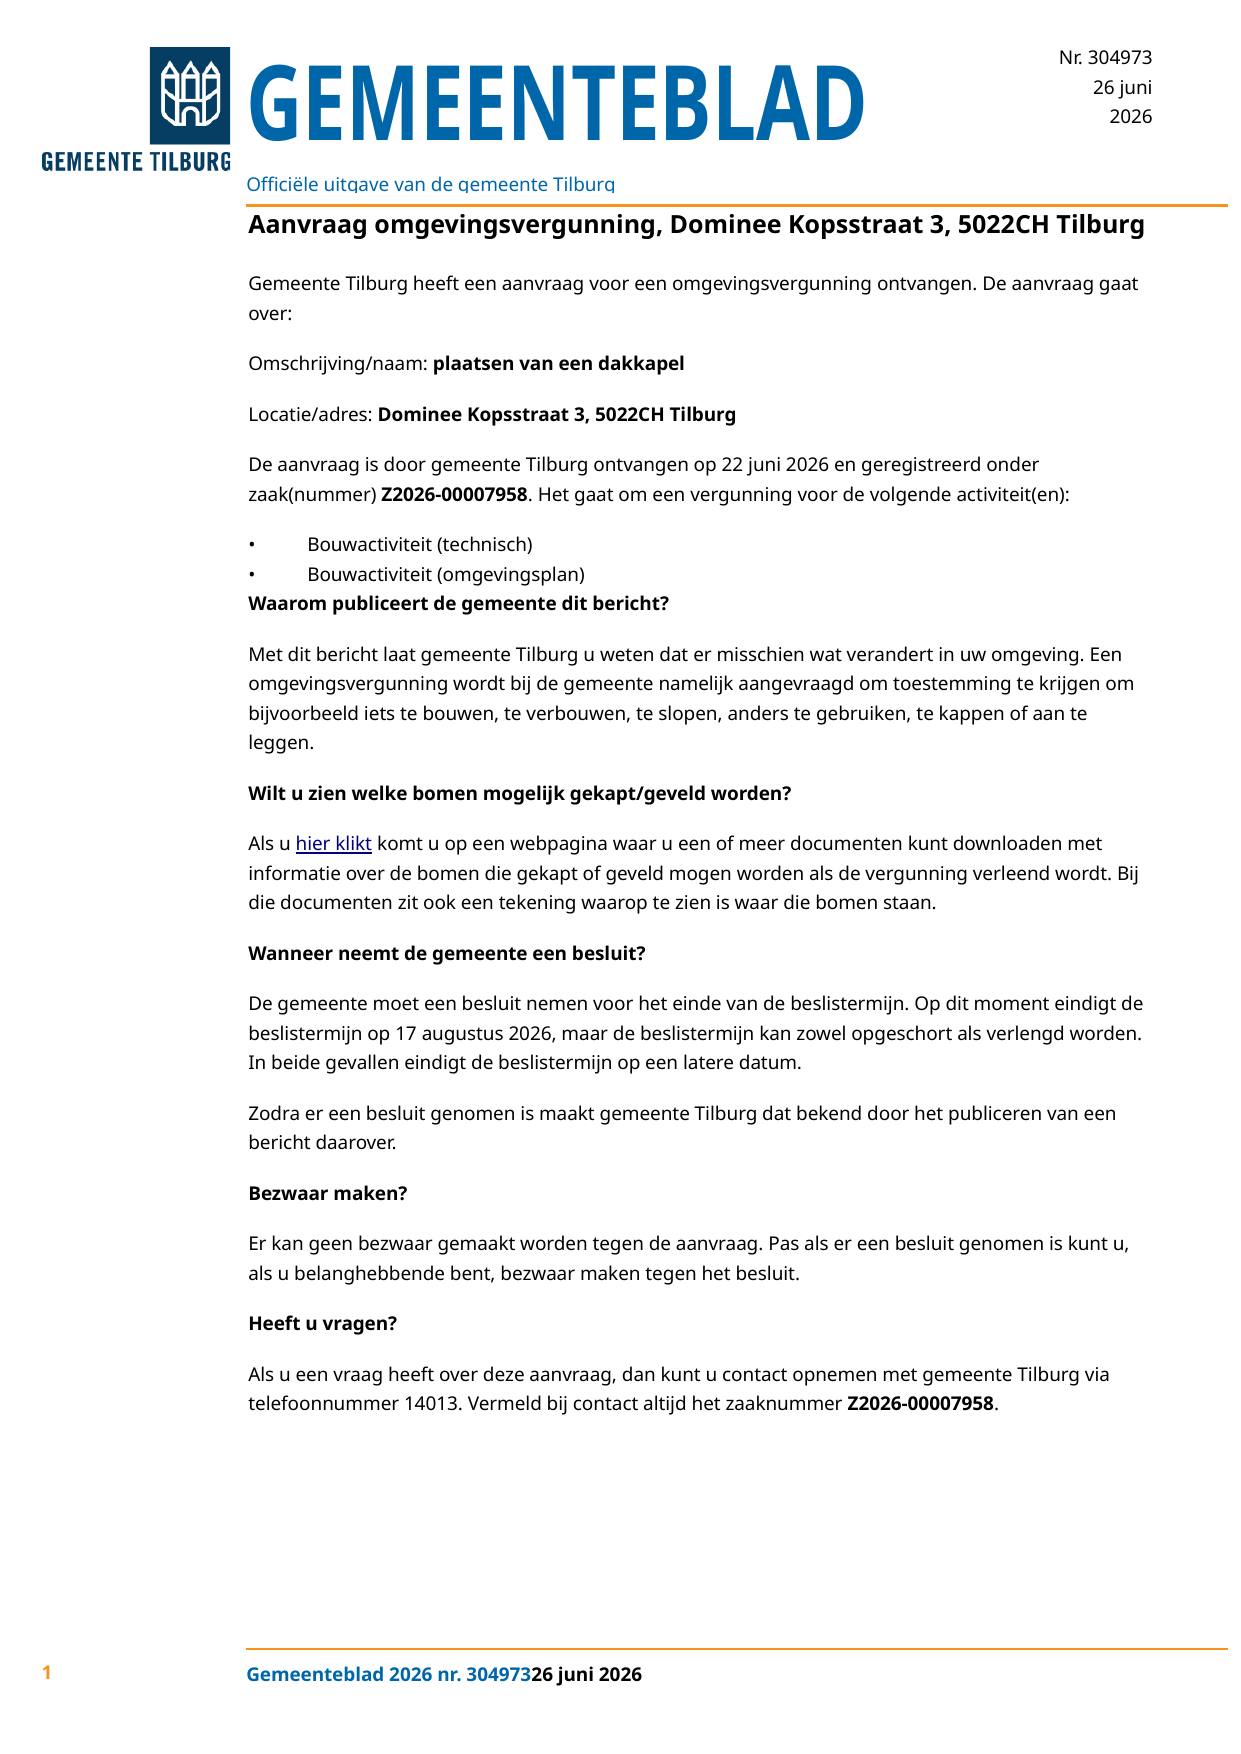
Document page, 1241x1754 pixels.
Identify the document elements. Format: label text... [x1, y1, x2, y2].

text Als u hier klikt komt u op een webpagina waar u een of meer documenten kunt downloaden met informatie over de bomen die gekapt of geveld mogen worden als de vergunning verleend wordt. Bij die documenten zit ook een tekening waarop te zien is waar die bomen staan. [248, 830, 1152, 915]
text Aanvraag omgevingsvergunning, Dominee Kopsstraat 3, 5022CH Tilburg [248, 207, 1152, 241]
list Bouwactiviteit (omgevingsplan) [248, 561, 1152, 586]
text Zodra er een besluit genomen is maakt gemeente Tilburg dat bekend door het publiceren van een bericht daarover. [248, 1100, 1152, 1155]
text De gemeente moet een besluit nemen voor het einde van de beslistermijn. Op dit moment eindigt de beslistermijn op 17 augustus 2026, maar de beslistermijn kan zowel opgeschort als verlengd worden. In beide gevallen eindigt de beslistermijn op een latere datum. [248, 990, 1152, 1075]
text Omschrijving/naam: plaatsen van een dakkapel [248, 350, 1152, 376]
text Wilt u zien welke bomen mogelijk gekapt/geveld worden? [248, 780, 1152, 806]
text De aanvraag is door gemeente Tilburg ontvangen op 22 juni 2026 en geregistreerd onder zaak(nummer) Z2026-00007958. Het gaat om een vergunning voor de volgende activiteit(en): [248, 451, 1152, 506]
text Er kan geen bezwaar gemaakt worden tegen de aanvraag. Pas als er een besluit genomen is kunt u, als u belanghebbende bent, bezwaar maken tegen het besluit. [248, 1230, 1152, 1286]
text Als u een vraag heeft over deze aanvraag, dan kunt u contact opnemen met gemeente Tilburg via telefoonnummer 14013. Vermeld bij contact altijd het zaaknummer Z2026-00007958. [248, 1361, 1152, 1416]
text Heeft u vragen? [248, 1310, 1152, 1336]
text Gemeente Tilburg heeft een aanvraag voor een omgevingsvergunning ontvangen. De aanvraag gaat over: [248, 270, 1152, 326]
text Locatie/adres: Dominee Kopsstraat 3, 5022CH Tilburg [248, 401, 1152, 426]
text Waarom publiceert de gemeente dit bericht? [248, 590, 1152, 616]
text Bezwaar maken? [248, 1180, 1152, 1206]
text Met dit bericht laat gemeente Tilburg u weten dat er misschien wat verandert in uw omgeving. Een omgevingsvergunning wordt bij de gemeente namelijk aangevraagd om toestemming te krijgen om bijvoorbeeld iets te bouwen, te verbouwen, te slopen, anders te gebruiken, te kappen of aan te leggen. [248, 641, 1152, 755]
text Wanneer neemt de gemeente een besluit? [248, 940, 1152, 966]
picture [41, 47, 231, 172]
list Bouwactiviteit (technisch) [248, 531, 1152, 557]
